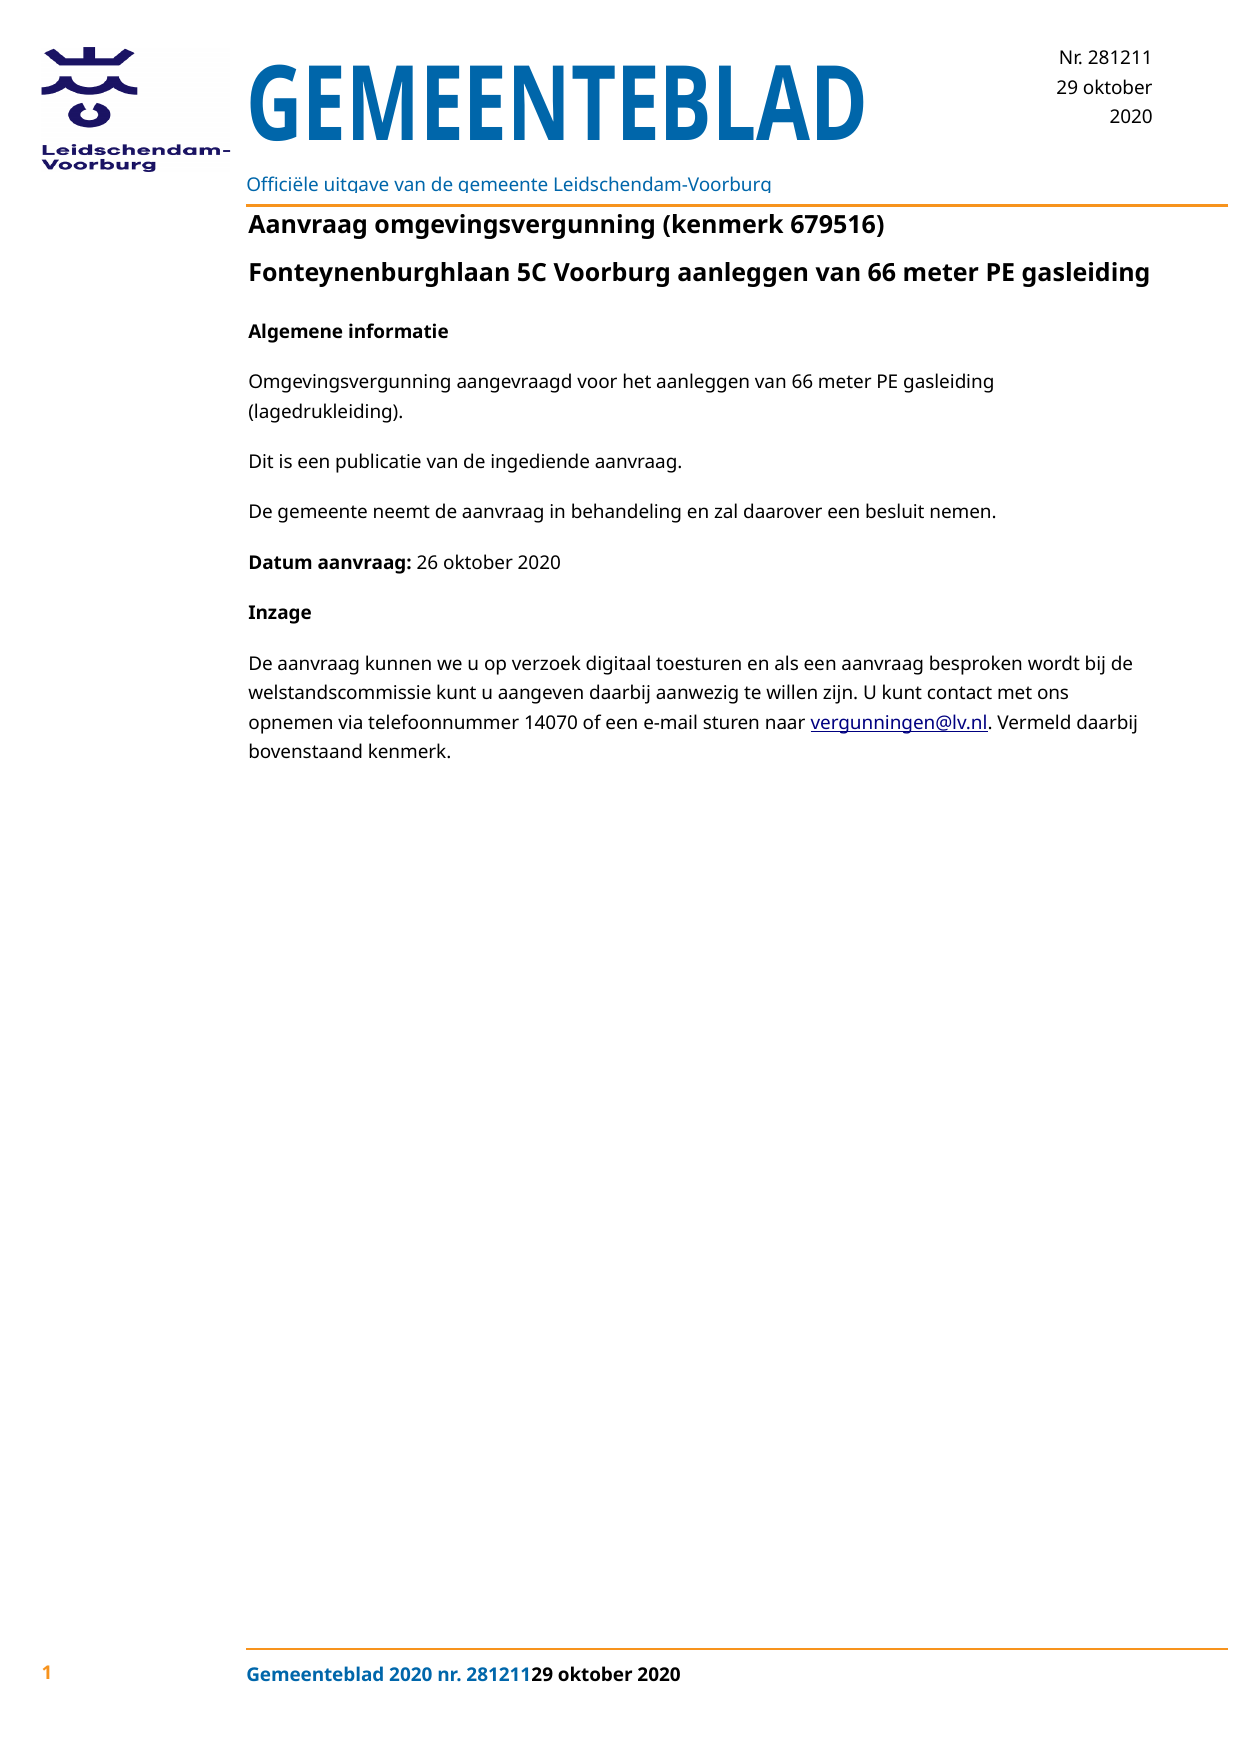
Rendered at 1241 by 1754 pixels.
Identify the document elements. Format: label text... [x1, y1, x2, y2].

text Dit is een publicatie van de ingediende aanvraag. [248, 448, 1152, 474]
text Datum aanvraag: 26 oktober 2020 [248, 549, 1152, 575]
text Algemene informatie [248, 318, 1152, 344]
text De aanvraag kunnen we u op verzoek digitaal toesturen en als een aanvraag besproken wordt bij de welstandscommissie kunt u aangeven daarbij aanwezig te willen zijn. U kunt contact met ons opnemen via telefoonnummer 14070 of een e-mail sturen naar vergunningen@lv.nl. Vermeld daarbij bovenstaand kenmerk. [248, 650, 1152, 764]
text Omgevingsvergunning aangevraagd voor het aanleggen van 66 meter PE gasleiding (lagedrukleiding). [248, 368, 1152, 424]
text Inzage [248, 599, 1152, 625]
picture [41, 47, 231, 172]
text Aanvraag omgevingsvergunning (kenmerk 679516) Fonteynenburghlaan 5C Voorburg aanleggen van 66 meter PE gasleiding [248, 207, 1152, 288]
text De gemeente neemt de aanvraag in behandeling en zal daarover een besluit nemen. [248, 499, 1152, 524]
